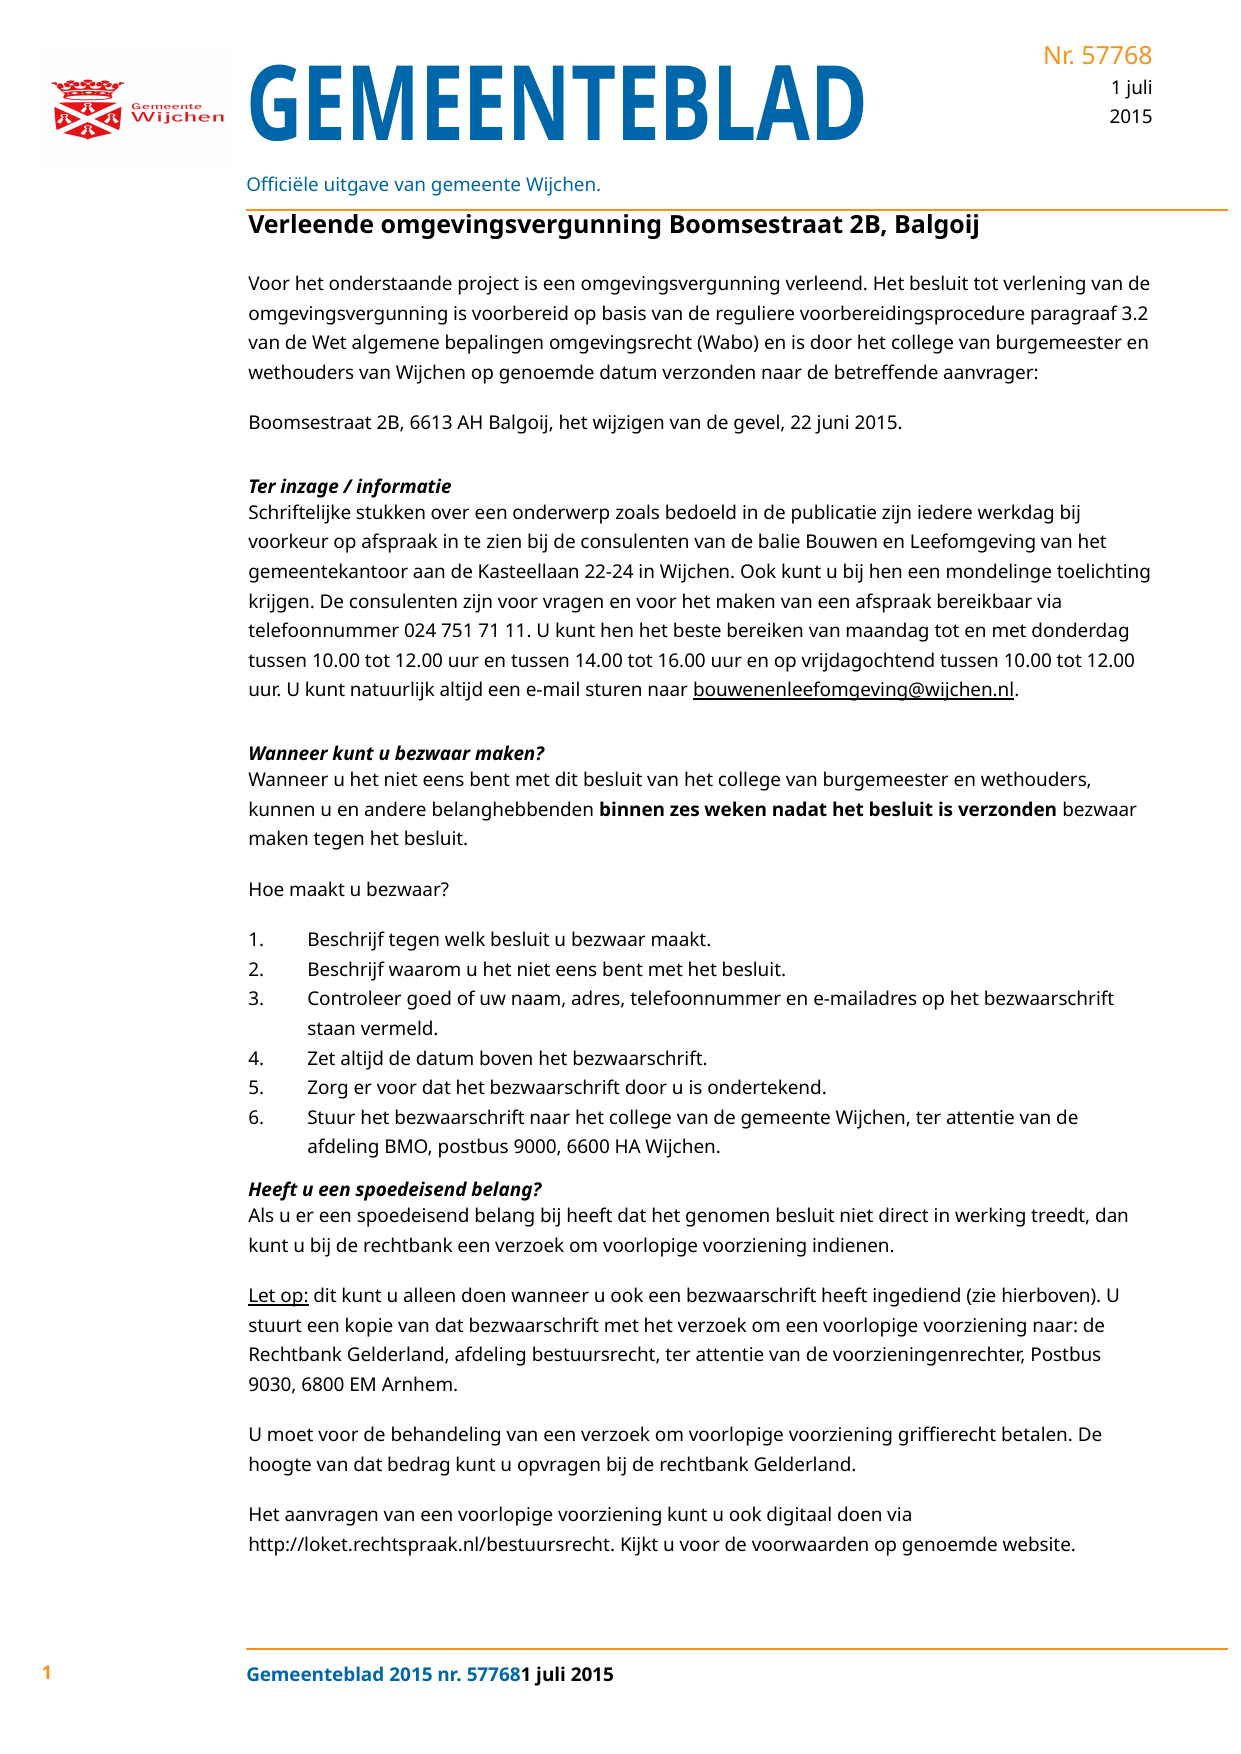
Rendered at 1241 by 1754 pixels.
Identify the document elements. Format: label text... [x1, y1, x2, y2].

text Wanneer kunt u bezwaar maken? [248, 741, 1152, 766]
text Het aanvragen van een voorlopige voorziening kunt u ook digitaal doen via http://loket.rechtspraak.nl/bestuursrecht. Kijkt u voor de voorwaarden op genoemde website. [248, 1501, 1152, 1557]
text Schriftelijke stukken over een onderwerp zoals bedoeld in de publicatie zijn iedere werkdag bij voorkeur op afspraak in te zien bij de consulenten van de balie Bouwen en Leefomgeving van het gemeentekantoor aan de Kasteellaan 22-24 in Wijchen. Ook kunt u bij hen een mondelinge toelichting krijgen. De consulenten zijn voor vragen en voor het maken van een afspraak bereikbaar via telefoonnummer 024 751 71 11. U kunt hen het beste bereiken van maandag tot en met donderdag tussen 10.00 tot 12.00 uur en tussen 14.00 tot 16.00 uur en op vrijdagochtend tussen 10.00 tot 12.00 uur. U kunt natuurlijk altijd een e-mail sturen naar bouwenenleefomgeving@wijchen.nl. [248, 499, 1152, 702]
list Controleer goed of uw naam, adres, telefoonnummer en e-mailadres op het bezwaarschrift staan vermeld. [248, 986, 1152, 1041]
text Wanneer u het niet eens bent met dit besluit van het college van burgemeester en wethouders, kunnen u en andere belanghebbenden binnen zes weken nadat het besluit is verzonden bezwaar maken tegen het besluit. [248, 766, 1152, 851]
text Voor het onderstaande project is een omgevingsvergunning verleend. Het besluit tot verlening van de omgevingsvergunning is voorbereid op basis van de reguliere voorbereidingsprocedure paragraaf 3.2 van de Wet algemene bepalingen omgevingsrecht (Wabo) en is door het college van burgemeester en wethouders van Wijchen op genoemde datum verzonden naar de betreffende aanvrager: [248, 270, 1152, 385]
list Stuur het bezwaarschrift naar het college van de gemeente Wijchen, ter attentie van de afdeling BMO, postbus 9000, 6600 HA Wijchen. [248, 1104, 1152, 1159]
text Boomsestraat 2B, 6613 AH Balgoij, het wijzigen van de gevel, 22 juni 2015. [248, 409, 1152, 435]
text Heeft u een spoedeisend belang? [248, 1177, 1152, 1202]
text Hoe maakt u bezwaar? [248, 876, 1152, 902]
list Zorg er voor dat het bezwaarschrift door u is ondertekend. [248, 1074, 1152, 1100]
text Als u er een spoedeisend belang bij heeft dat het genomen besluit niet direct in werking treedt, dan kunt u bij de rechtbank een verzoek om voorlopige voorziening indienen. [248, 1202, 1152, 1258]
picture [41, 47, 231, 172]
list Zet altijd de datum boven het bezwaarschrift. [248, 1045, 1152, 1070]
text Let op: dit kunt u alleen doen wanneer u ook een bezwaarschrift heeft ingediend (zie hierboven). U stuurt een kopie van dat bezwaarschrift met het verzoek om een voorlopige voorziening naar: de Rechtbank Gelderland, afdeling bestuursrecht, ter attentie van de voorzieningenrechter, Postbus 9030, 6800 EM Arnhem. [248, 1282, 1152, 1397]
list Beschrijf waarom u het niet eens bent met het besluit. [248, 956, 1152, 982]
text U moet voor de behandeling van een verzoek om voorlopige voorziening griffierecht betalen. De hoogte van dat bedrag kunt u opvragen bij de rechtbank Gelderland. [248, 1421, 1152, 1477]
text Ter inzage / informatie [248, 473, 1152, 499]
text Verleende omgevingsvergunning Boomsestraat 2B, Balgoij [248, 211, 1152, 241]
list Beschrijf tegen welk besluit u bezwaar maakt. [248, 926, 1152, 952]
